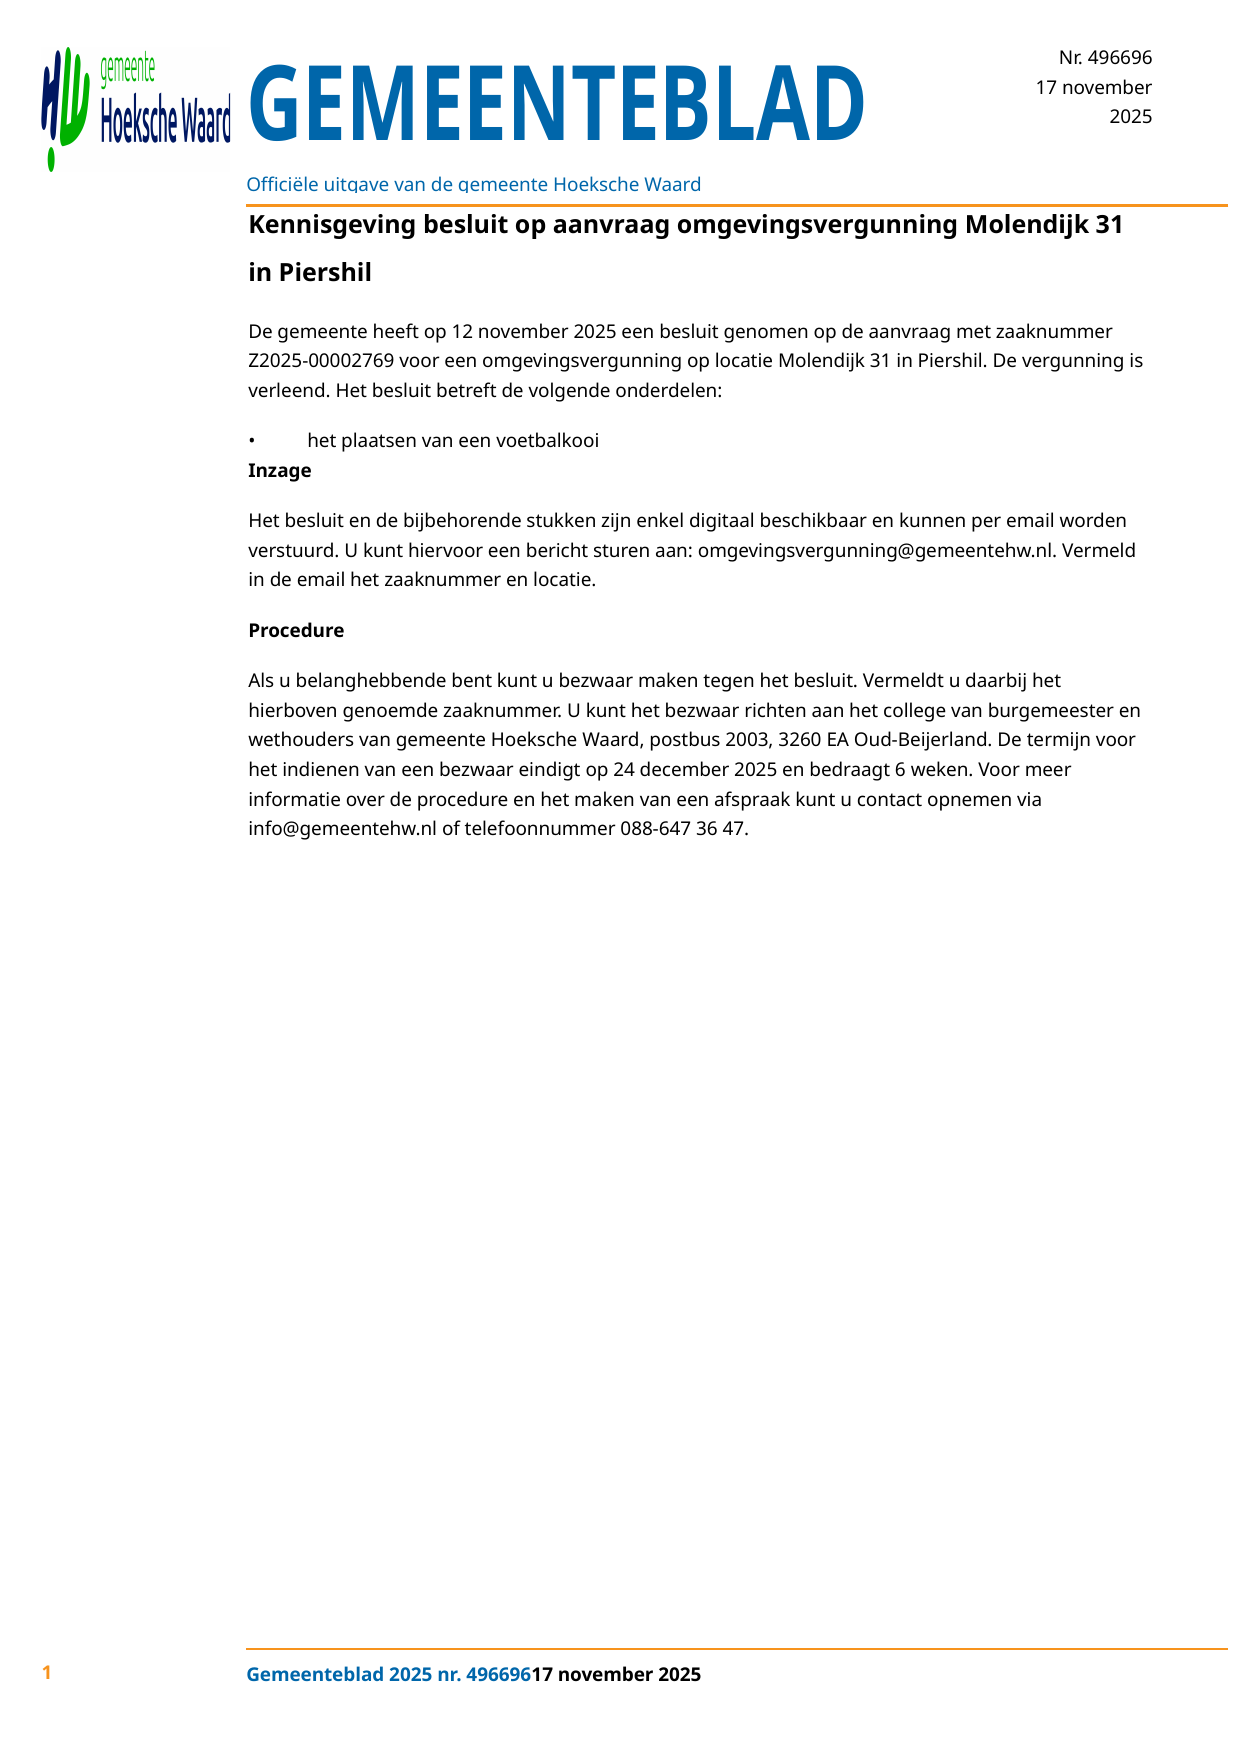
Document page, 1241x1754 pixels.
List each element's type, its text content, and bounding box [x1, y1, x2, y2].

text Het besluit en de bijbehorende stukken zijn enkel digitaal beschikbaar en kunnen per email worden verstuurd. U kunt hiervoor een bericht sturen aan: omgevingsvergunning@gemeentehw.nl. Vermeld in de email het zaaknummer en locatie. [248, 507, 1152, 592]
picture [41, 47, 231, 172]
text Kennisgeving besluit op aanvraag omgevingsvergunning Molendijk 31 in Piershil [248, 207, 1152, 288]
list het plaatsen van een voetbalkooi [248, 427, 1152, 453]
text Inzage [248, 457, 1152, 483]
text De gemeente heeft op 12 november 2025 een besluit genomen op de aanvraag met zaaknummer Z2025-00002769 voor een omgevingsvergunning op locatie Molendijk 31 in Piershil. De vergunning is verleend. Het besluit betreft de volgende onderdelen: [248, 318, 1152, 403]
text Procedure [248, 617, 1152, 643]
text Als u belanghebbende bent kunt u bezwaar maken tegen het besluit. Vermeldt u daarbij het hierboven genoemde zaaknummer. U kunt het bezwaar richten aan het college van burgemeester en wethouders van gemeente Hoeksche Waard, postbus 2003, 3260 EA Oud-Beijerland. De termijn voor het indienen van een bezwaar eindigt op 24 december 2025 en bedraagt 6 weken. Voor meer informatie over de procedure en het maken van een afspraak kunt u contact opnemen via info@gemeentehw.nl of telefoonnummer 088-647 36 47. [248, 667, 1152, 841]
